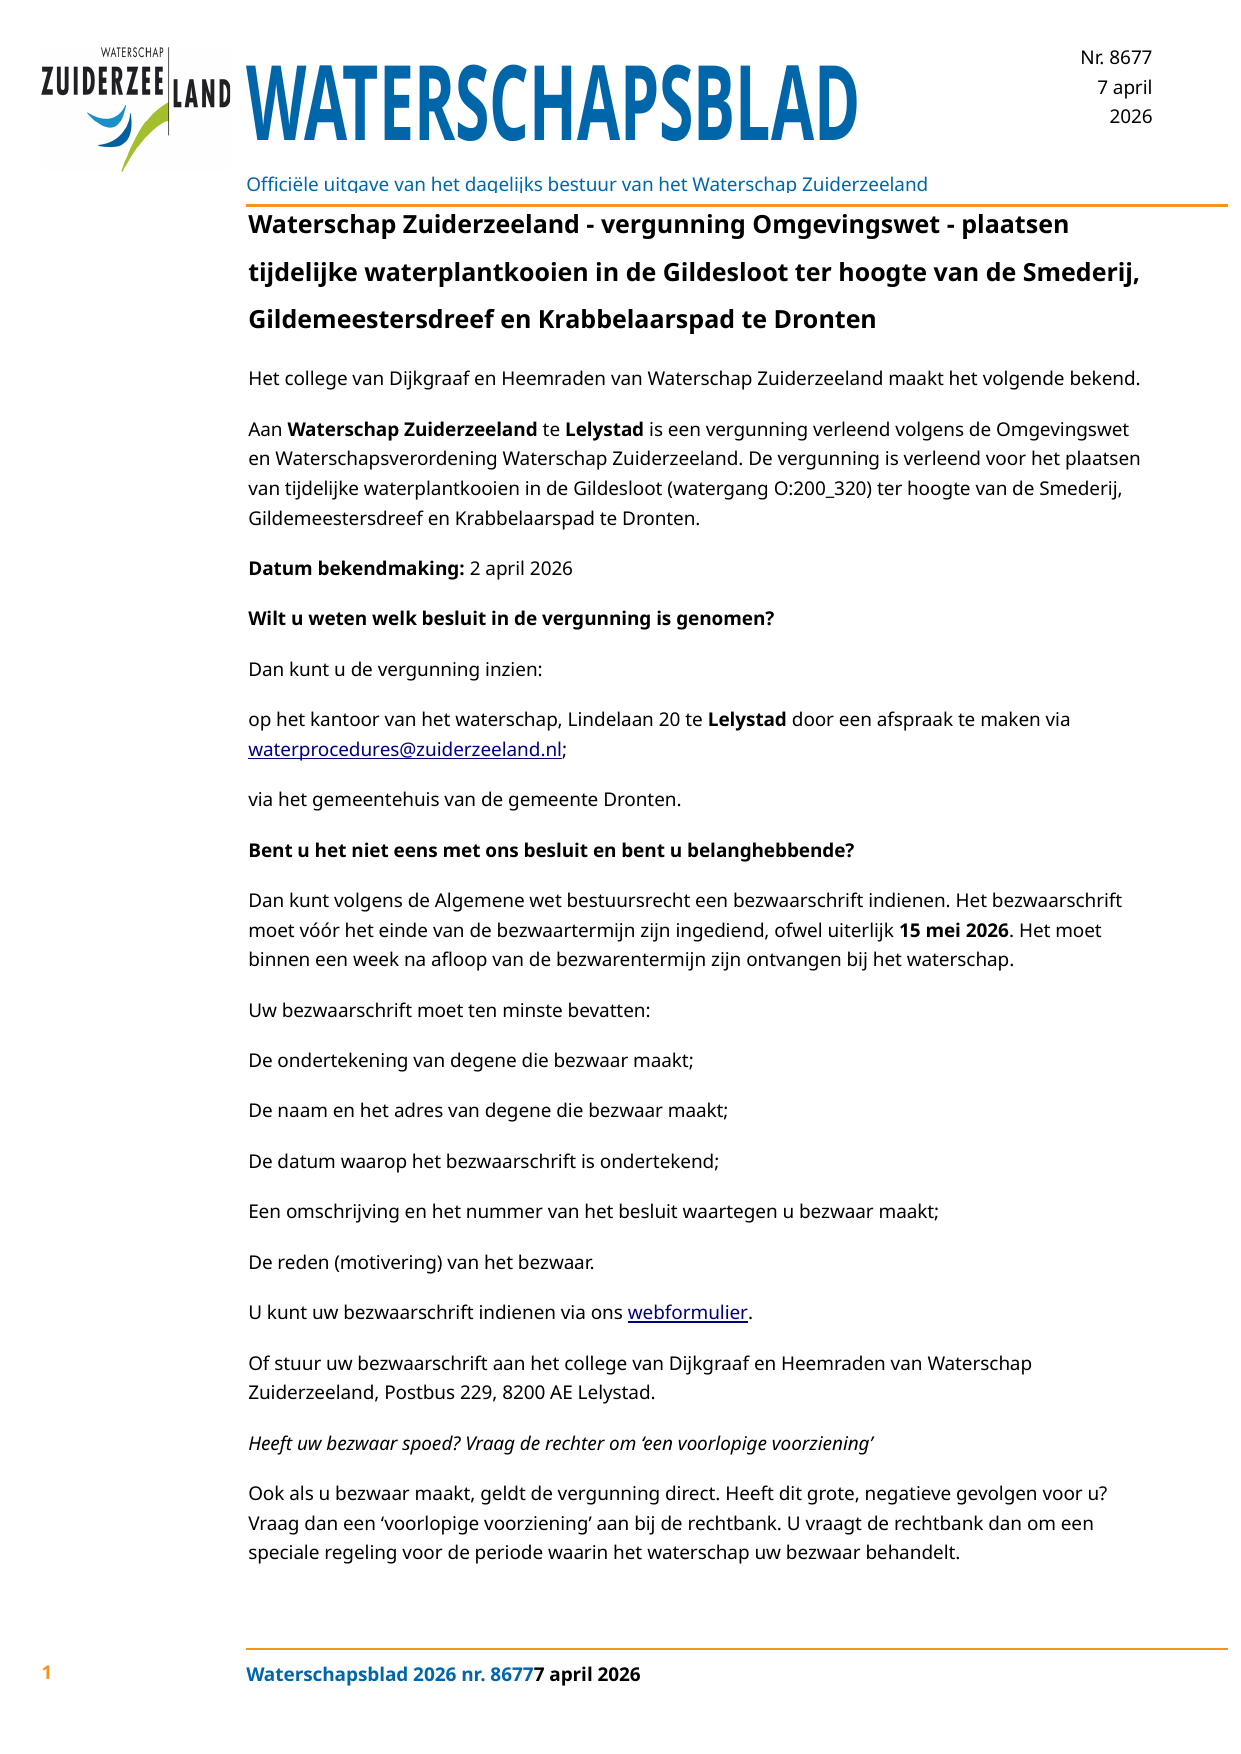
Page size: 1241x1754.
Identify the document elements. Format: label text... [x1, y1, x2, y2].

text U kunt uw bezwaarschrift indienen via ons webformulier. [248, 1299, 1152, 1325]
text Heeft uw bezwaar spoed? Vraag de rechter om ‘een voorlopige voorziening’ [248, 1430, 1152, 1455]
text Dan kunt volgens de Algemene wet bestuursrecht een bezwaarschrift indienen. Het bezwaarschrift moet vóór het einde van de bezwaartermijn zijn ingediend, ofwel uiterlijk 15 mei 2026. Het moet binnen een week na afloop van de bezwarentermijn zijn ontvangen bij het waterschap. [248, 887, 1152, 972]
text Waterschap Zuiderzeeland - vergunning Omgevingswet - plaatsen tijdelijke waterplantkooien in de Gildesloot ter hoogte van de Smederij, Gildemeestersdreef en Krabbelaarspad te Dronten [248, 207, 1152, 336]
text De reden (motivering) van het bezwaar. [248, 1249, 1152, 1274]
text De ondertekening van degene die bezwaar maakt; [248, 1047, 1152, 1073]
picture [41, 47, 231, 172]
text Een omschrijving en het nummer van het besluit waartegen u bezwaar maakt; [248, 1198, 1152, 1224]
text Het college van Dijkgraaf en Heemraden van Waterschap Zuiderzeeland maakt het volgende bekend. [248, 366, 1152, 391]
text Bent u het niet eens met ons besluit en bent u belanghebbende? [248, 837, 1152, 862]
text Aan Waterschap Zuiderzeeland te Lelystad is een vergunning verleend volgens de Omgevingswet en Waterschapsverordening Waterschap Zuiderzeeland. De vergunning is verleend voor het plaatsen van tijdelijke waterplantkooien in de Gildesloot (watergang O:200_320) ter hoogte van de Smederij, Gildemeestersdreef en Krabbelaarspad te Dronten. [248, 416, 1152, 530]
text De naam en het adres van degene die bezwaar maakt; [248, 1098, 1152, 1123]
text op het kantoor van het waterschap, Lindelaan 20 te Lelystad door een afspraak te maken via waterprocedures@zuiderzeeland.nl; [248, 706, 1152, 762]
text via het gemeentehuis van de gemeente Dronten. [248, 786, 1152, 812]
text Datum bekendmaking: 2 april 2026 [248, 555, 1152, 581]
text Dan kunt u de vergunning inzien: [248, 656, 1152, 682]
text Ook als u bezwaar maakt, geldt de vergunning direct. Heeft dit grote, negatieve gevolgen voor u? Vraag dan een ‘voorlopige voorziening’ aan bij de rechtbank. U vraagt de rechtbank dan om een speciale regeling voor de periode waarin het waterschap uw bezwaar behandelt. [248, 1480, 1152, 1565]
text De datum waarop het bezwaarschrift is ondertekend; [248, 1148, 1152, 1174]
text Of stuur uw bezwaarschrift aan het college van Dijkgraaf en Heemraden van Waterschap Zuiderzeeland, Postbus 229, 8200 AE Lelystad. [248, 1350, 1152, 1405]
text Uw bezwaarschrift moet ten minste bevatten: [248, 997, 1152, 1022]
text Wilt u weten welk besluit in de vergunning is genomen? [248, 606, 1152, 631]
